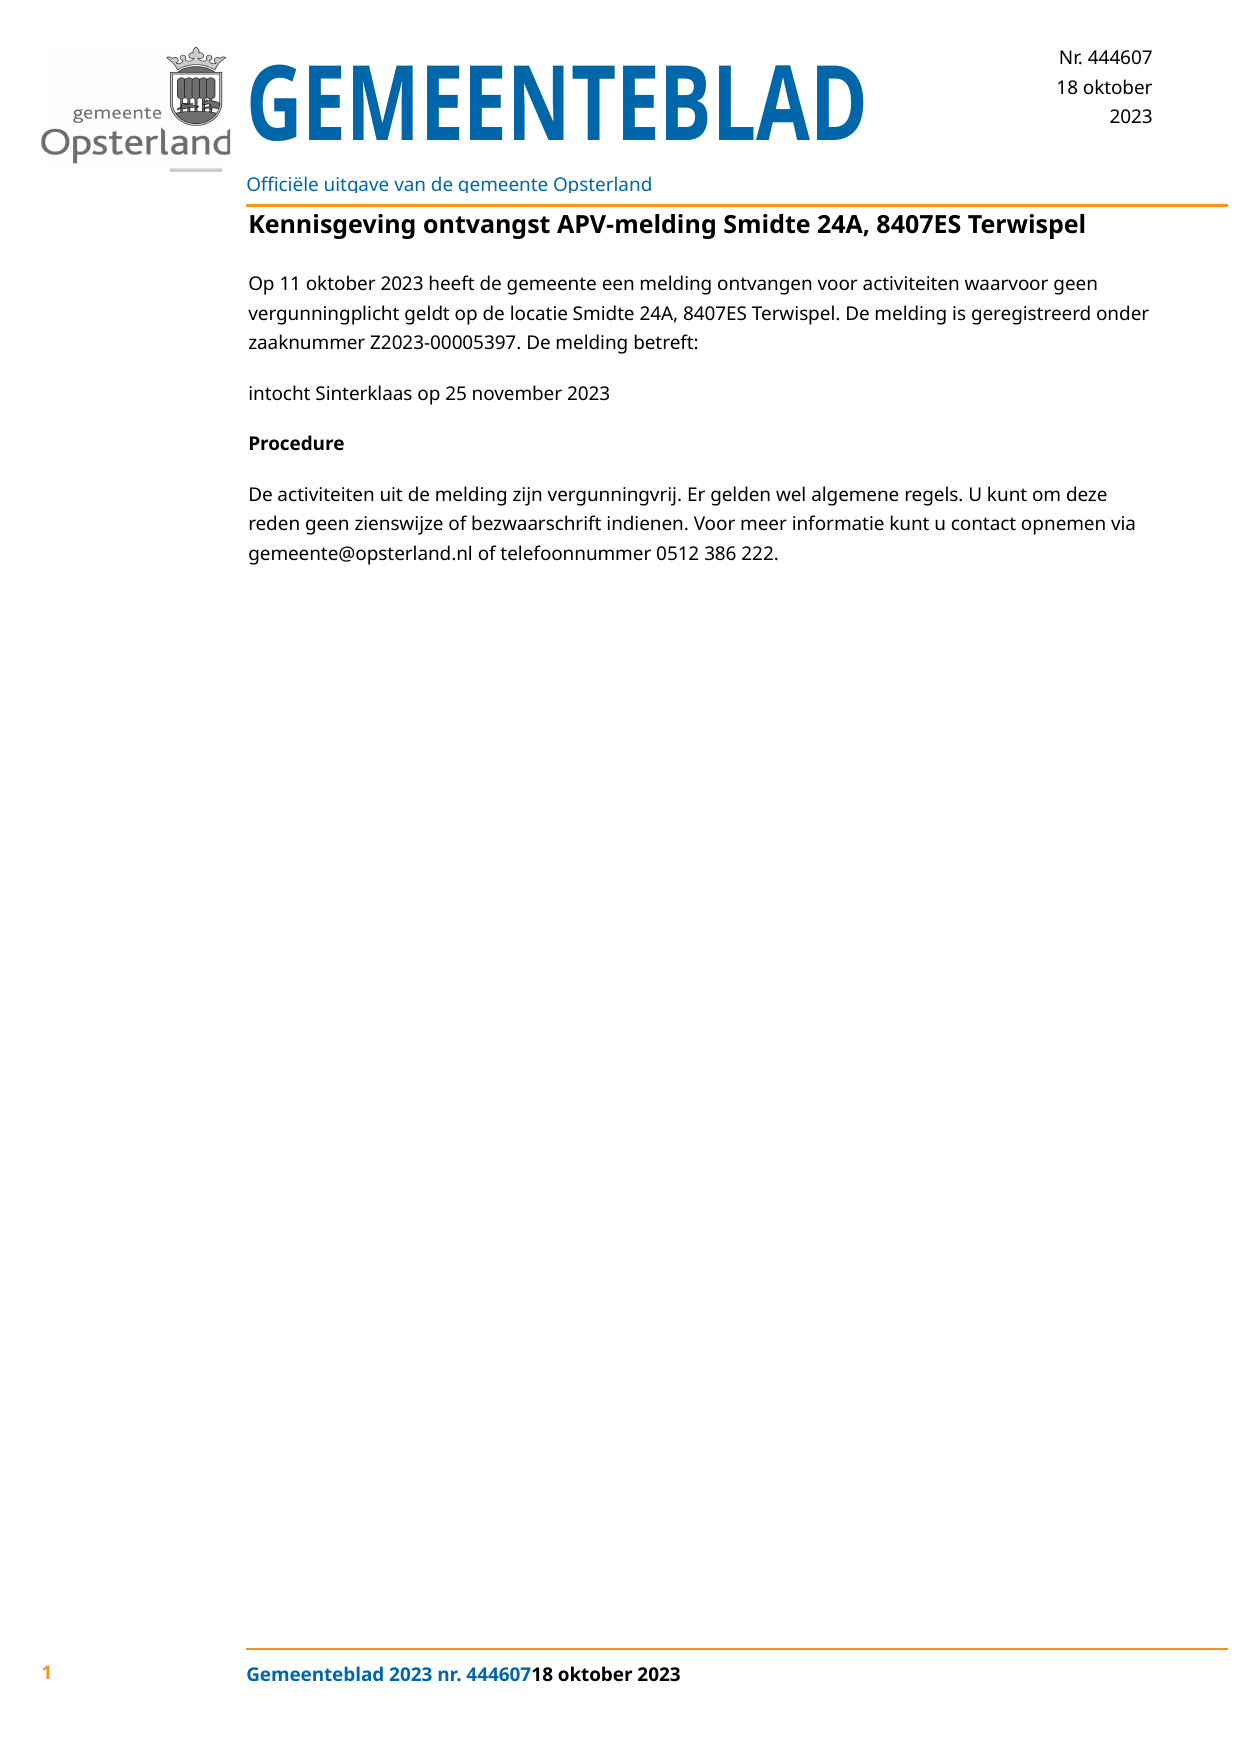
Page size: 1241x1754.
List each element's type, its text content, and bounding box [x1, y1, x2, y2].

text De activiteiten uit de melding zijn vergunningvrij. Er gelden wel algemene regels. U kunt om deze reden geen zienswijze of bezwaarschrift indienen. Voor meer informatie kunt u contact opnemen via gemeente@opsterland.nl of telefoonnummer 0512 386 222. [248, 481, 1152, 566]
text intocht Sinterklaas op 25 november 2023 [248, 380, 1152, 406]
text Kennisgeving ontvangst APV-melding Smidte 24A, 8407ES Terwispel [248, 207, 1152, 241]
picture [41, 47, 231, 172]
text Op 11 oktober 2023 heeft de gemeente een melding ontvangen voor activiteiten waarvoor geen vergunningplicht geldt op de locatie Smidte 24A, 8407ES Terwispel. De melding is geregistreerd onder zaaknummer Z2023-00005397. De melding betreft: [248, 270, 1152, 355]
text Procedure [248, 430, 1152, 456]
